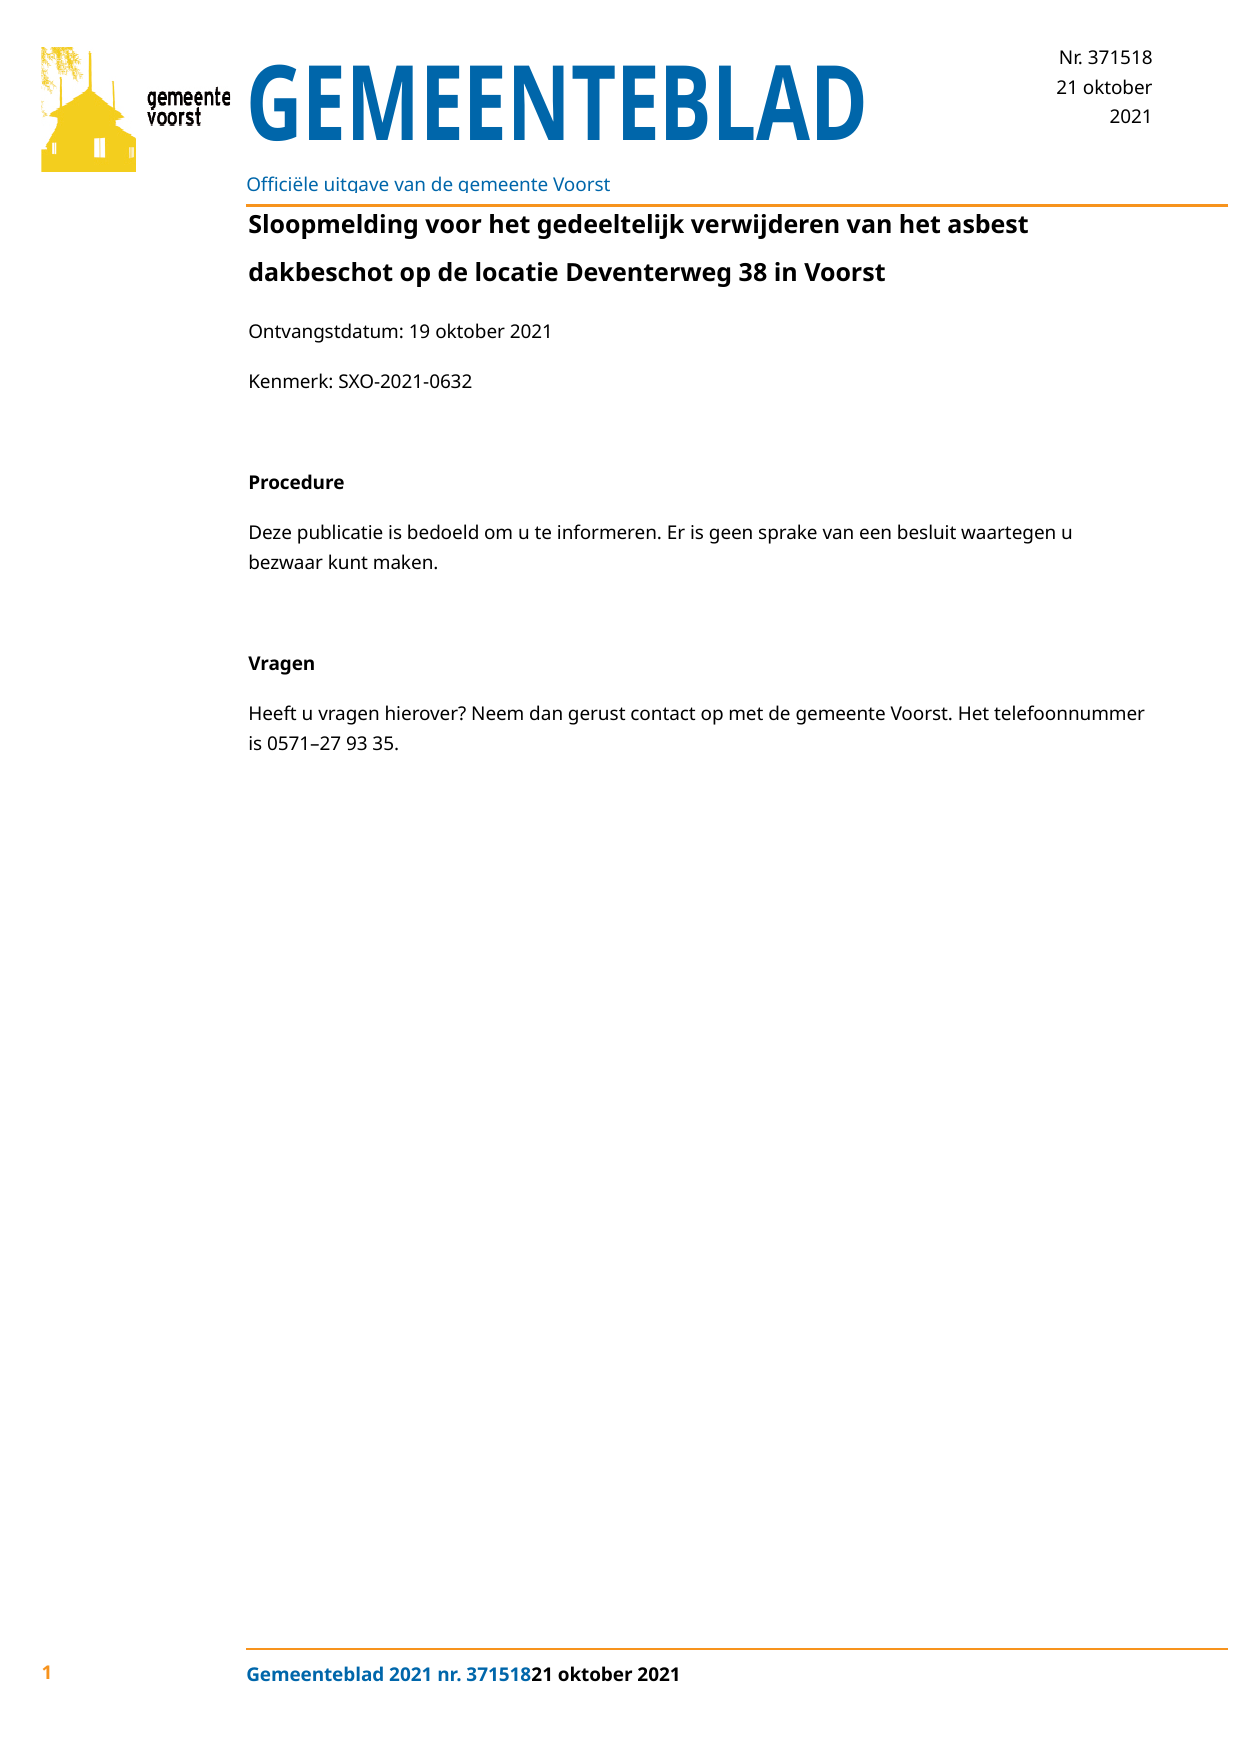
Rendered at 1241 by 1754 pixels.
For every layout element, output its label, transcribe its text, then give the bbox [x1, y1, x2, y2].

text Sloopmelding voor het gedeeltelijk verwijderen van het asbest dakbeschot op de locatie Deventerweg 38 in Voorst [248, 207, 1152, 288]
text Vragen [248, 650, 1152, 676]
text Deze publicatie is bedoeld om u te informeren. Er is geen sprake van een besluit waartegen u bezwaar kunt maken. [248, 519, 1152, 575]
text Ontvangstdatum: 19 oktober 2021 [248, 318, 1152, 344]
text Kenmerk: SXO-2021-0632 [248, 368, 1152, 394]
text Procedure [248, 469, 1152, 495]
text Heeft u vragen hierover? Neem dan gerust contact op met de gemeente Voorst. Het telefoonnummer is 0571–27 93 35. [248, 700, 1152, 756]
picture [41, 47, 231, 172]
